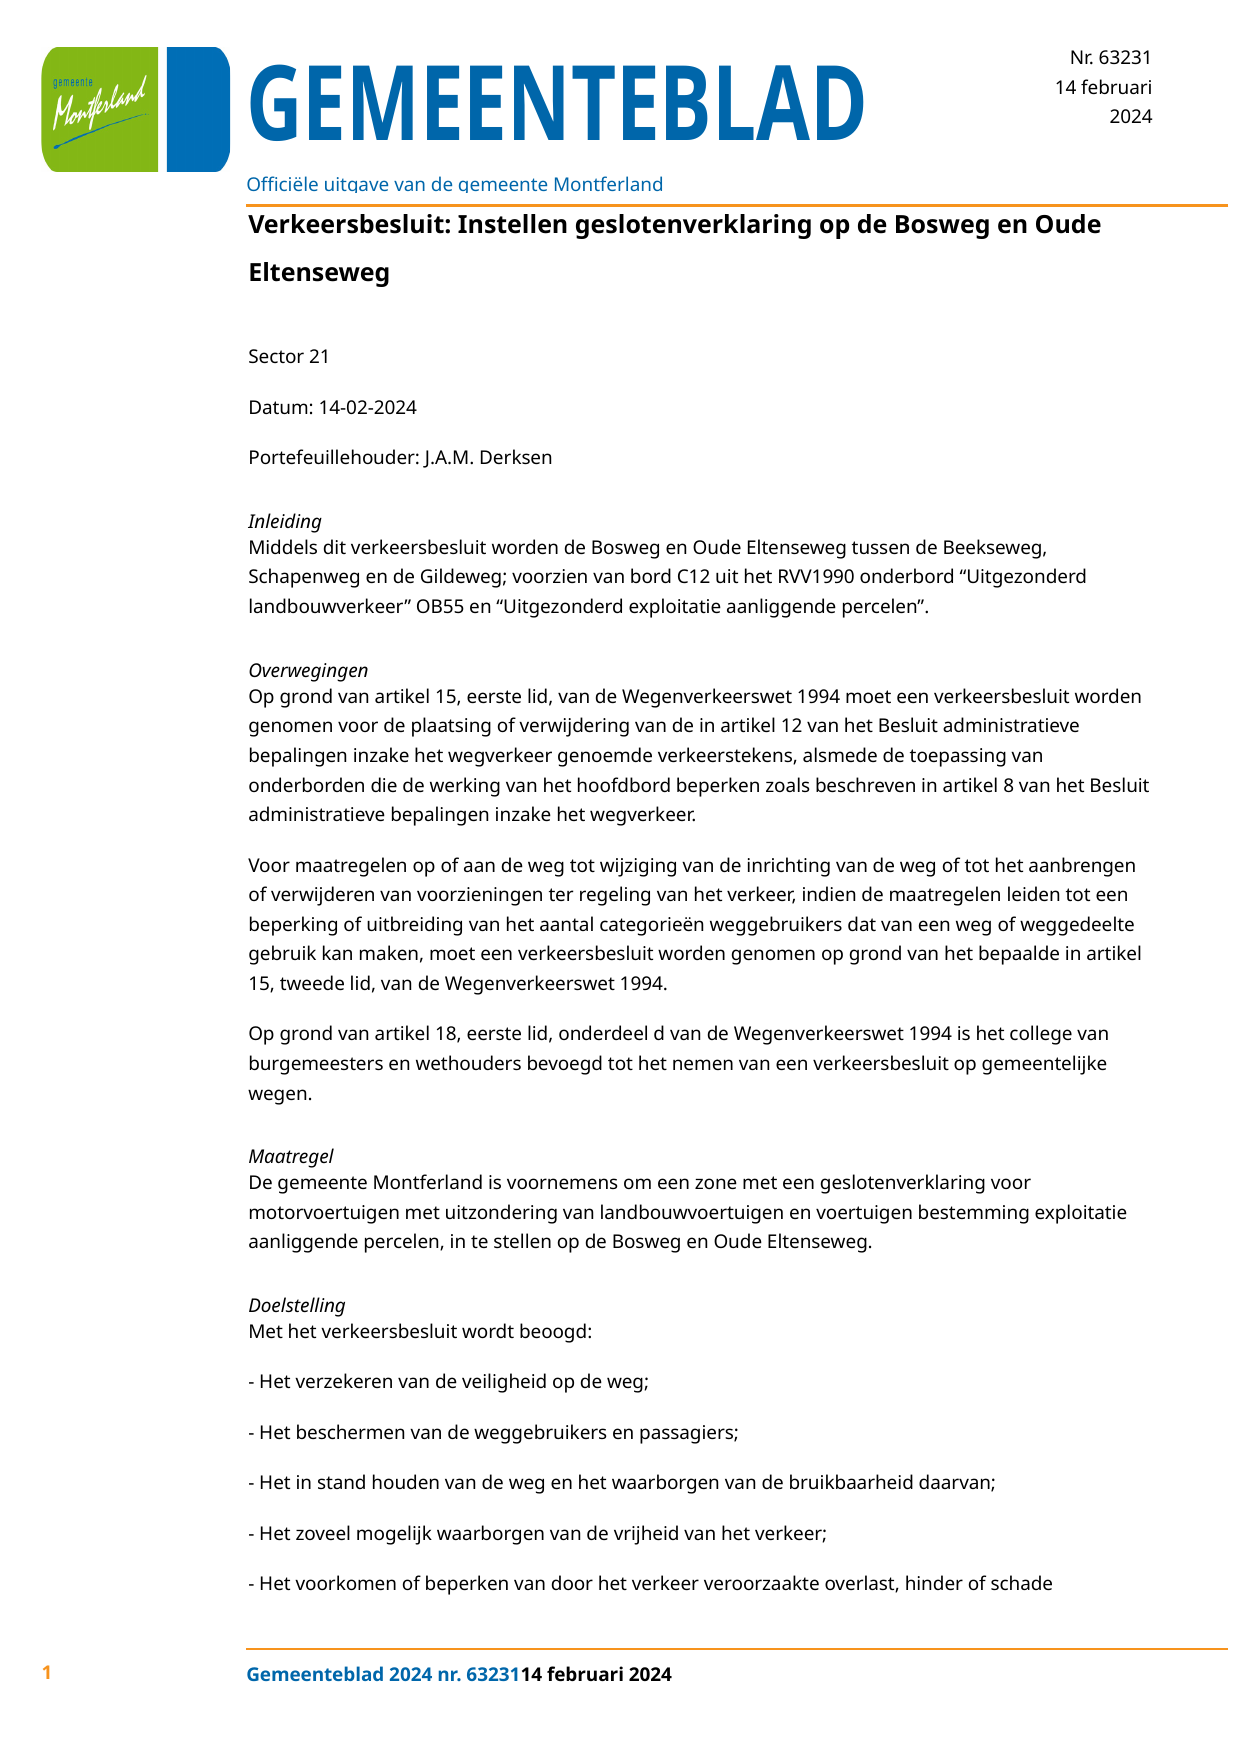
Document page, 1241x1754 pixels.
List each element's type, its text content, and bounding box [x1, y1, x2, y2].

text Datum: 14-02-2024 [248, 394, 1152, 420]
text Middels dit verkeersbesluit worden de Bosweg en Oude Eltenseweg tussen de Beekseweg, Schapenweg en de Gildeweg; voorzien van bord C12 uit het RVV1990 onderbord “Uitgezonderd landbouwverkeer” OB55 en “Uitgezonderd exploitatie aanliggende percelen”. [248, 534, 1152, 619]
text Portefeuillehouder: J.A.M. Derksen [248, 444, 1152, 470]
text - Het beschermen van de weggebruikers en passagiers; [248, 1419, 1152, 1445]
text - Het zoveel mogelijk waarborgen van de vrijheid van het verkeer; [248, 1520, 1152, 1546]
text Op grond van artikel 18, eerste lid, onderdeel d van de Wegenverkeerswet 1994 is het college van burgemeesters en wethouders bevoegd tot het nemen van een verkeersbesluit op gemeentelijke wegen. [248, 1021, 1152, 1105]
text Voor maatregelen op of aan de weg tot wijziging van de inrichting van de weg of tot het aanbrengen of verwijderen van voorzieningen ter regeling van het verkeer, indien de maatregelen leiden tot een beperking of uitbreiding van het aantal categorieën weggebruikers dat van een weg of weggedeelte gebruik kan maken, moet een verkeersbesluit worden genomen op grond van het bepaalde in artikel 15, tweede lid, van de Wegenverkeerswet 1994. [248, 852, 1152, 996]
text Maatregel [248, 1144, 1152, 1169]
text Op grond van artikel 15, eerste lid, van de Wegenverkeerswet 1994 moet een verkeersbesluit worden genomen voor de plaatsing of verwijdering van de in artikel 12 van het Besluit administratieve bepalingen inzake het wegverkeer genoemde verkeerstekens, alsmede de toepassing van onderborden die de werking van het hoofdbord beperken zoals beschreven in artikel 8 van het Besluit administratieve bepalingen inzake het wegverkeer. [248, 683, 1152, 827]
text Inleiding [248, 508, 1152, 534]
text - Het in stand houden van de weg en het waarborgen van de bruikbaarheid daarvan; [248, 1469, 1152, 1495]
text Overwegingen [248, 657, 1152, 683]
text - Het voorkomen of beperken van door het verkeer veroorzaakte overlast, hinder of schade [248, 1570, 1152, 1596]
text Verkeersbesluit: Instellen geslotenverklaring op de Bosweg en Oude Eltenseweg [248, 207, 1152, 288]
picture [41, 47, 231, 172]
text - Het verzekeren van de veiligheid op de weg; [248, 1369, 1152, 1394]
text Sector 21 [248, 344, 1152, 369]
text Met het verkeersbesluit wordt beoogd: [248, 1318, 1152, 1344]
text De gemeente Montferland is voornemens om een zone met een geslotenverklaring voor motorvoertuigen met uitzondering van landbouwvoertuigen en voertuigen bestemming exploitatie aanliggende percelen, in te stellen op de Bosweg en Oude Eltenseweg. [248, 1169, 1152, 1254]
text Doelstelling [248, 1292, 1152, 1318]
